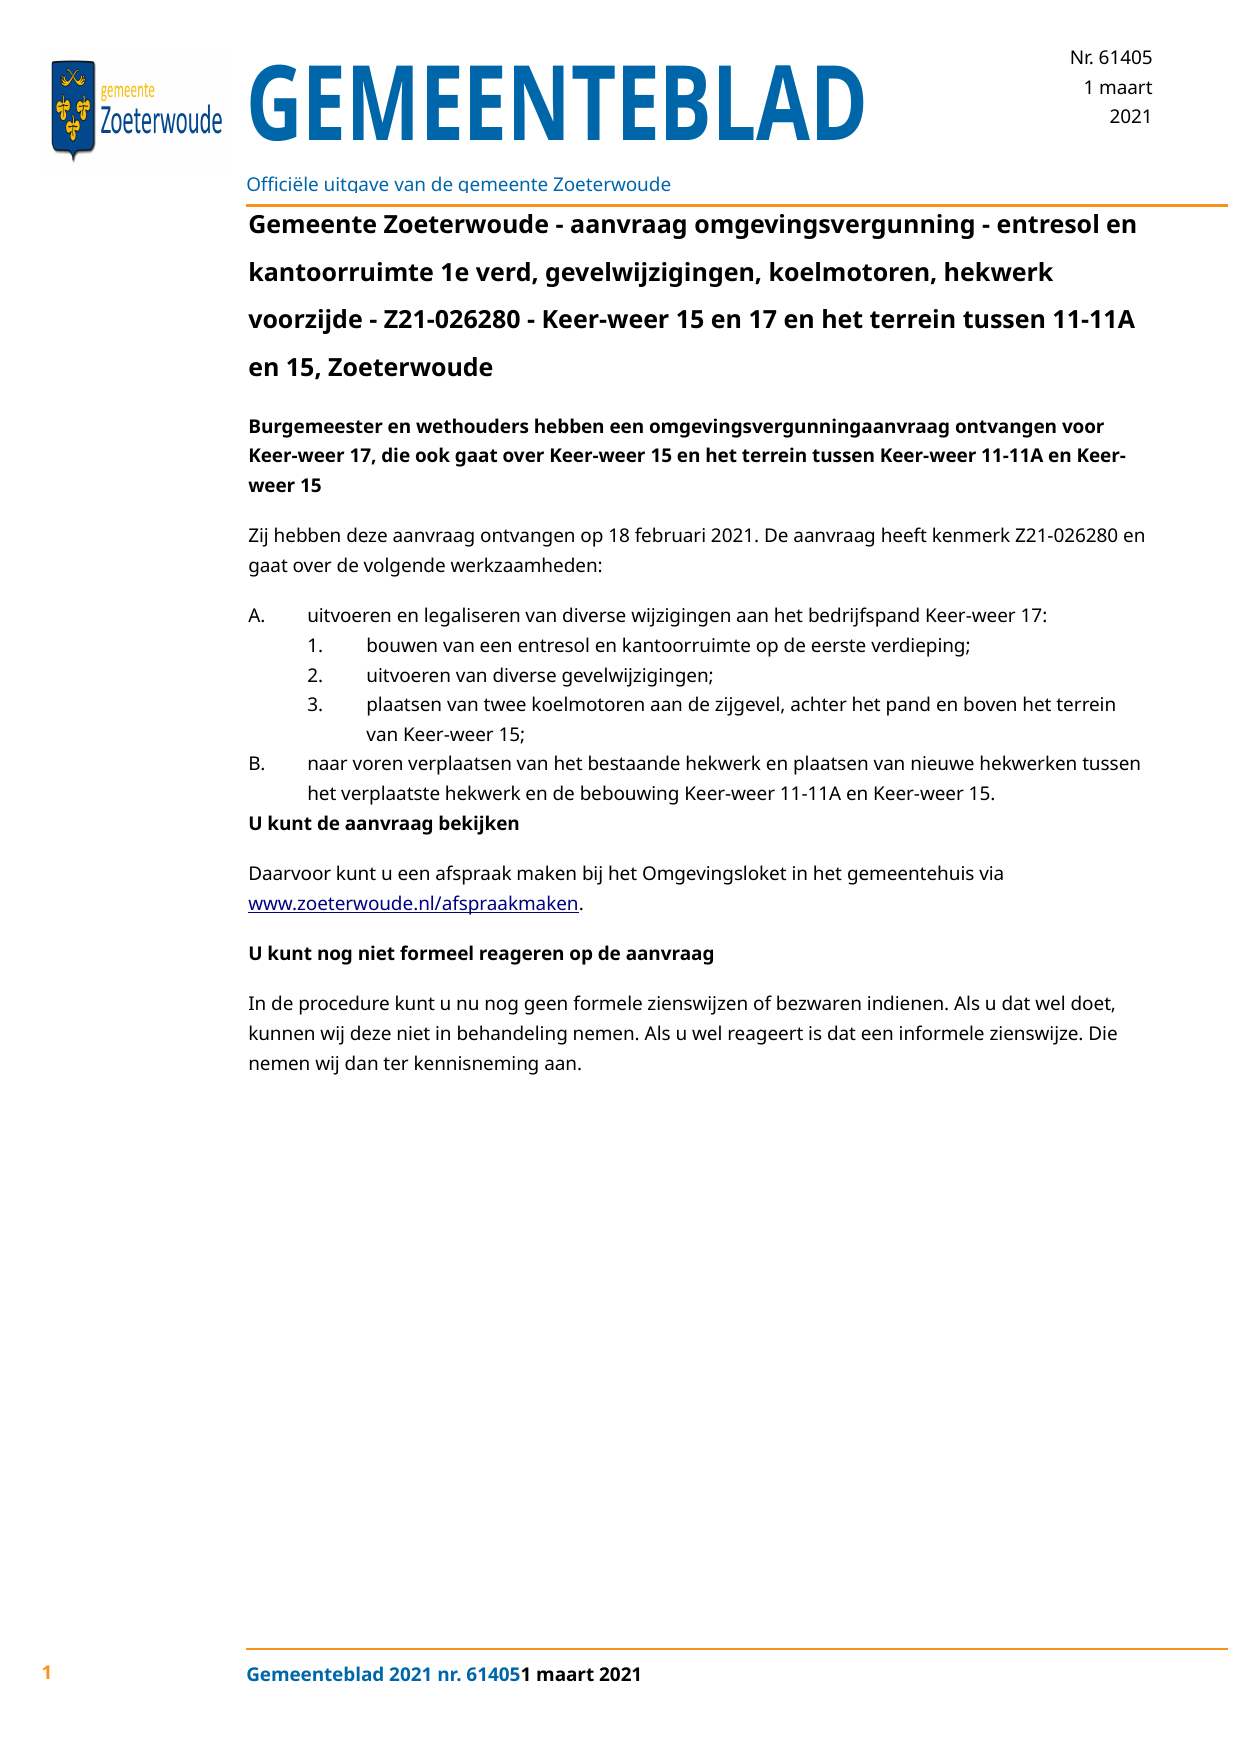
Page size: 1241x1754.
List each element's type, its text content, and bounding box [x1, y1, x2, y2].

list uitvoeren en legaliseren van diverse wijzigingen aan het bedrijfspand Keer-weer 17: [248, 603, 1152, 628]
text Daarvoor kunt u een afspraak maken bij het Omgevingsloket in het gemeentehuis via www.zoeterwoude.nl/afspraakmaken. [248, 860, 1152, 916]
text U kunt de aanvraag bekijken [248, 810, 1152, 836]
list plaatsen van twee koelmotoren aan de zijgevel, achter het pand en boven het terrein van Keer-weer 15; [307, 691, 1152, 747]
text Gemeente Zoeterwoude - aanvraag omgevingsvergunning - entresol en kantoorruimte 1e verd, gevelwijzigingen, koelmotoren, hekwerk voorzijde - Z21-026280 - Keer-weer 15 en 17 en het terrein tussen 11-11A en 15, Zoeterwoude [248, 207, 1152, 384]
list bouwen van een entresol en kantoorruimte op de eerste verdieping; [307, 632, 1152, 658]
list naar voren verplaatsen van het bestaande hekwerk en plaatsen van nieuwe hekwerken tussen het verplaatste hekwerk en de bebouwing Keer-weer 11-11A en Keer-weer 15. [248, 751, 1152, 806]
list uitvoeren van diverse gevelwijzigingen; [307, 662, 1152, 688]
text Burgemeester en wethouders hebben een omgevingsvergunningaanvraag ontvangen voor Keer-weer 17, die ook gaat over Keer-weer 15 en het terrein tussen Keer-weer 11-11A en Keer-weer 15 [248, 413, 1152, 498]
text In de procedure kunt u nu nog geen formele zienswijzen of bezwaren indienen. Als u dat wel doet, kunnen wij deze niet in behandeling nemen. Als u wel reageert is dat een informele zienswijze. Die nemen wij dan ter kennisneming aan. [248, 991, 1152, 1076]
text U kunt nog niet formeel reageren op de aanvraag [248, 940, 1152, 966]
picture [41, 47, 231, 172]
text Zij hebben deze aanvraag ontvangen op 18 februari 2021. De aanvraag heeft kenmerk Z21-026280 en gaat over de volgende werkzaamheden: [248, 523, 1152, 578]
